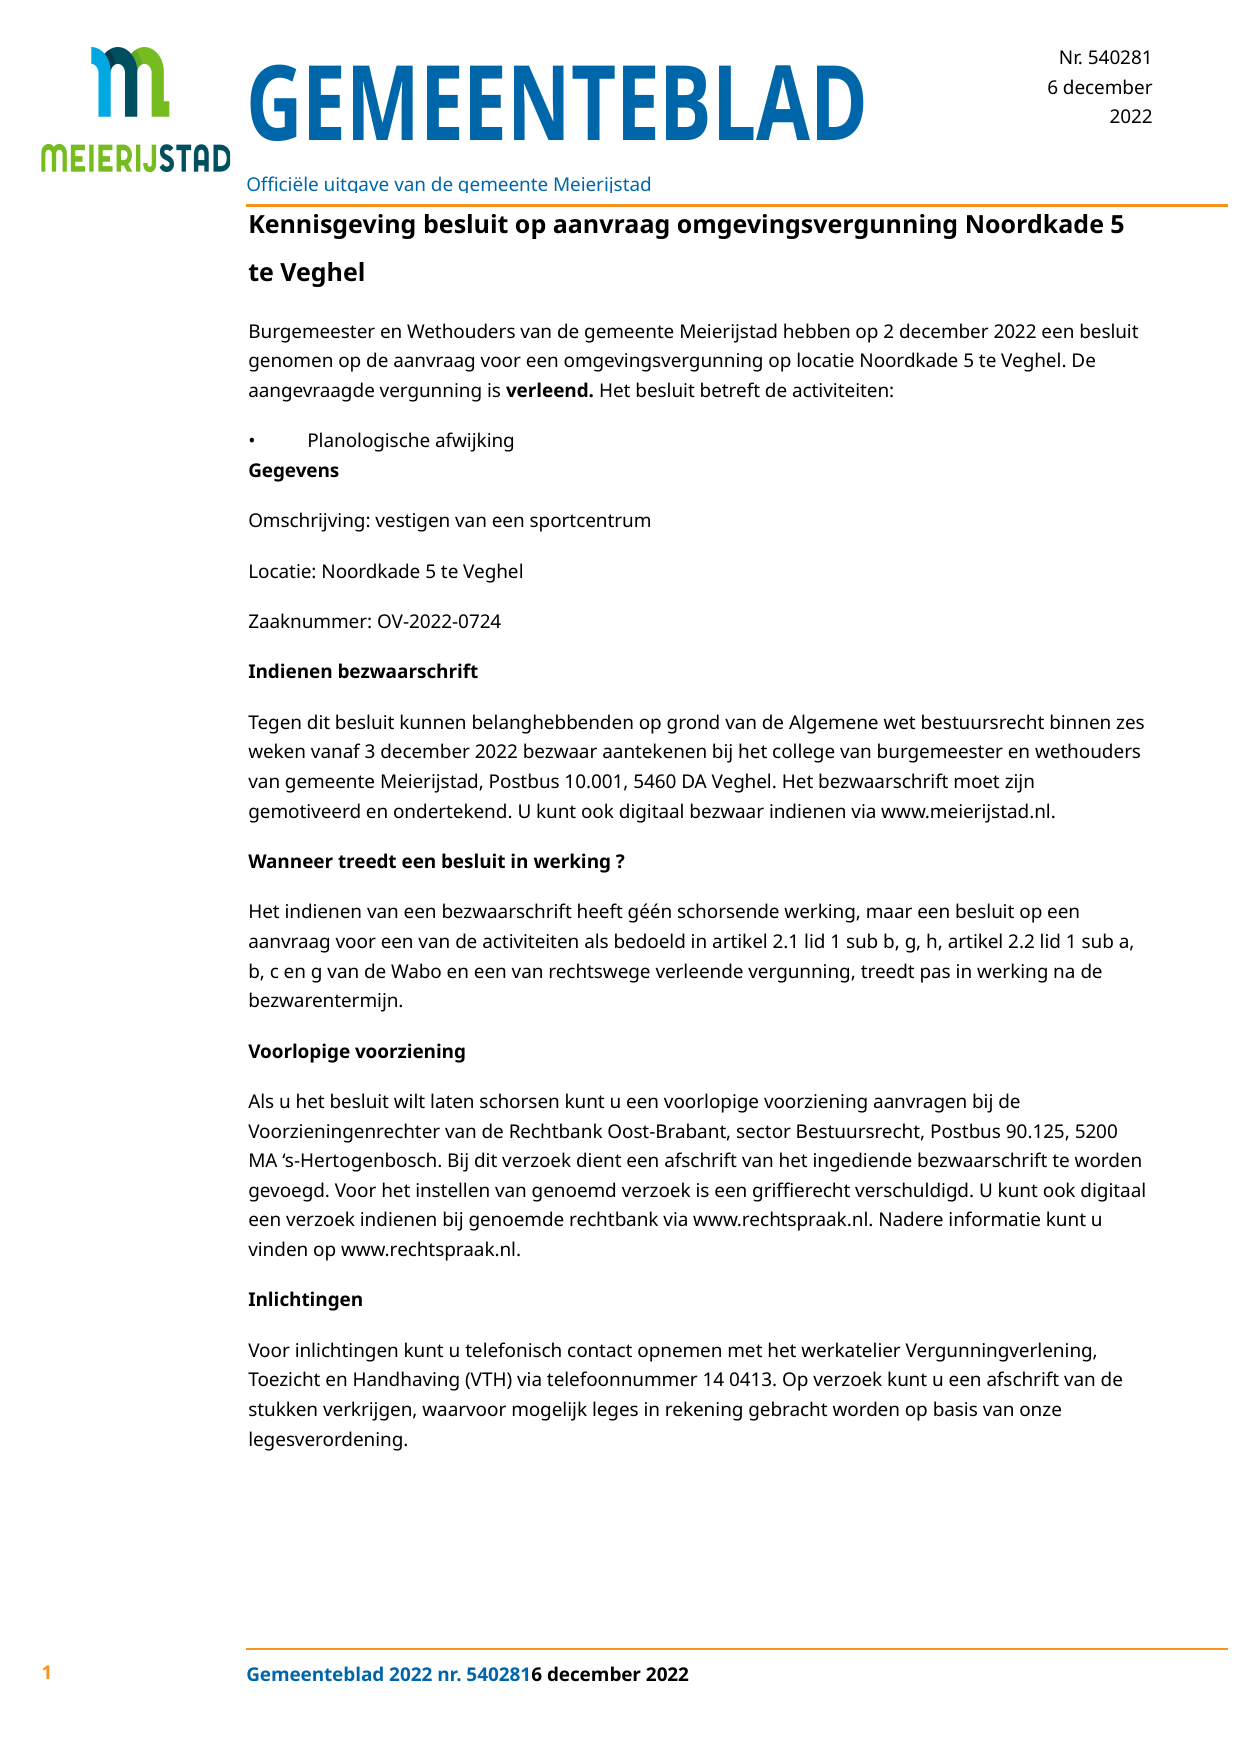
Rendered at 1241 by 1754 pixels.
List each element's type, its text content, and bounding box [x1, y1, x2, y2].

text Zaaknummer: OV-2022-0724 [248, 608, 1152, 634]
text Wanneer treedt een besluit in werking ? [248, 848, 1152, 874]
text Als u het besluit wilt laten schorsen kunt u een voorlopige voorziening aanvragen bij de Voorzieningenrechter van de Rechtbank Oost-Brabant, sector Bestuursrecht, Postbus 90.125, 5200 MA ‘s-Hertogenbosch. Bij dit verzoek dient een afschrift van het ingediende bezwaarschrift te worden gevoegd. Voor het instellen van genoemd verzoek is een griffierecht verschuldigd. U kunt ook digitaal een verzoek indienen bij genoemde rechtbank via www.rechtspraak.nl. Nadere informatie kunt u vinden op www.rechtspraak.nl. [248, 1088, 1152, 1262]
text Locatie: Noordkade 5 te Veghel [248, 558, 1152, 584]
text Omschrijving: vestigen van een sportcentrum [248, 507, 1152, 533]
text Burgemeester en Wethouders van de gemeente Meierijstad hebben op 2 december 2022 een besluit genomen op de aanvraag voor een omgevingsvergunning op locatie Noordkade 5 te Veghel. De aangevraagde vergunning is verleend. Het besluit betreft de activiteiten: [248, 318, 1152, 403]
text Het indienen van een bezwaarschrift heeft géén schorsende werking, maar een besluit op een aanvraag voor een van de activiteiten als bedoeld in artikel 2.1 lid 1 sub b, g, h, artikel 2.2 lid 1 sub a, b, c en g van de Wabo en een van rechtswege verleende vergunning, treedt pas in werking na de bezwarentermijn. [248, 899, 1152, 1013]
text Inlichtingen [248, 1287, 1152, 1312]
list Planologische afwijking [248, 427, 1152, 453]
text Gegevens [248, 457, 1152, 483]
picture [41, 47, 231, 172]
text Kennisgeving besluit op aanvraag omgevingsvergunning Noordkade 5 te Veghel [248, 207, 1152, 288]
text Indienen bezwaarschrift [248, 659, 1152, 684]
text Voorlopige voorziening [248, 1038, 1152, 1064]
text Tegen dit besluit kunnen belanghebbenden op grond van de Algemene wet bestuursrecht binnen zes weken vanaf 3 december 2022 bezwaar aantekenen bij het college van burgemeester en wethouders van gemeente Meierijstad, Postbus 10.001, 5460 DA Veghel. Het bezwaarschrift moet zijn gemotiveerd en ondertekend. U kunt ook digitaal bezwaar indienen via www.meierijstad.nl. [248, 709, 1152, 824]
text Voor inlichtingen kunt u telefonisch contact opnemen met het werkatelier Vergunningverlening, Toezicht en Handhaving (VTH) via telefoonnummer 14 0413. Op verzoek kunt u een afschrift van de stukken verkrijgen, waarvoor mogelijk leges in rekening gebracht worden op basis van onze legesverordening. [248, 1337, 1152, 1452]
